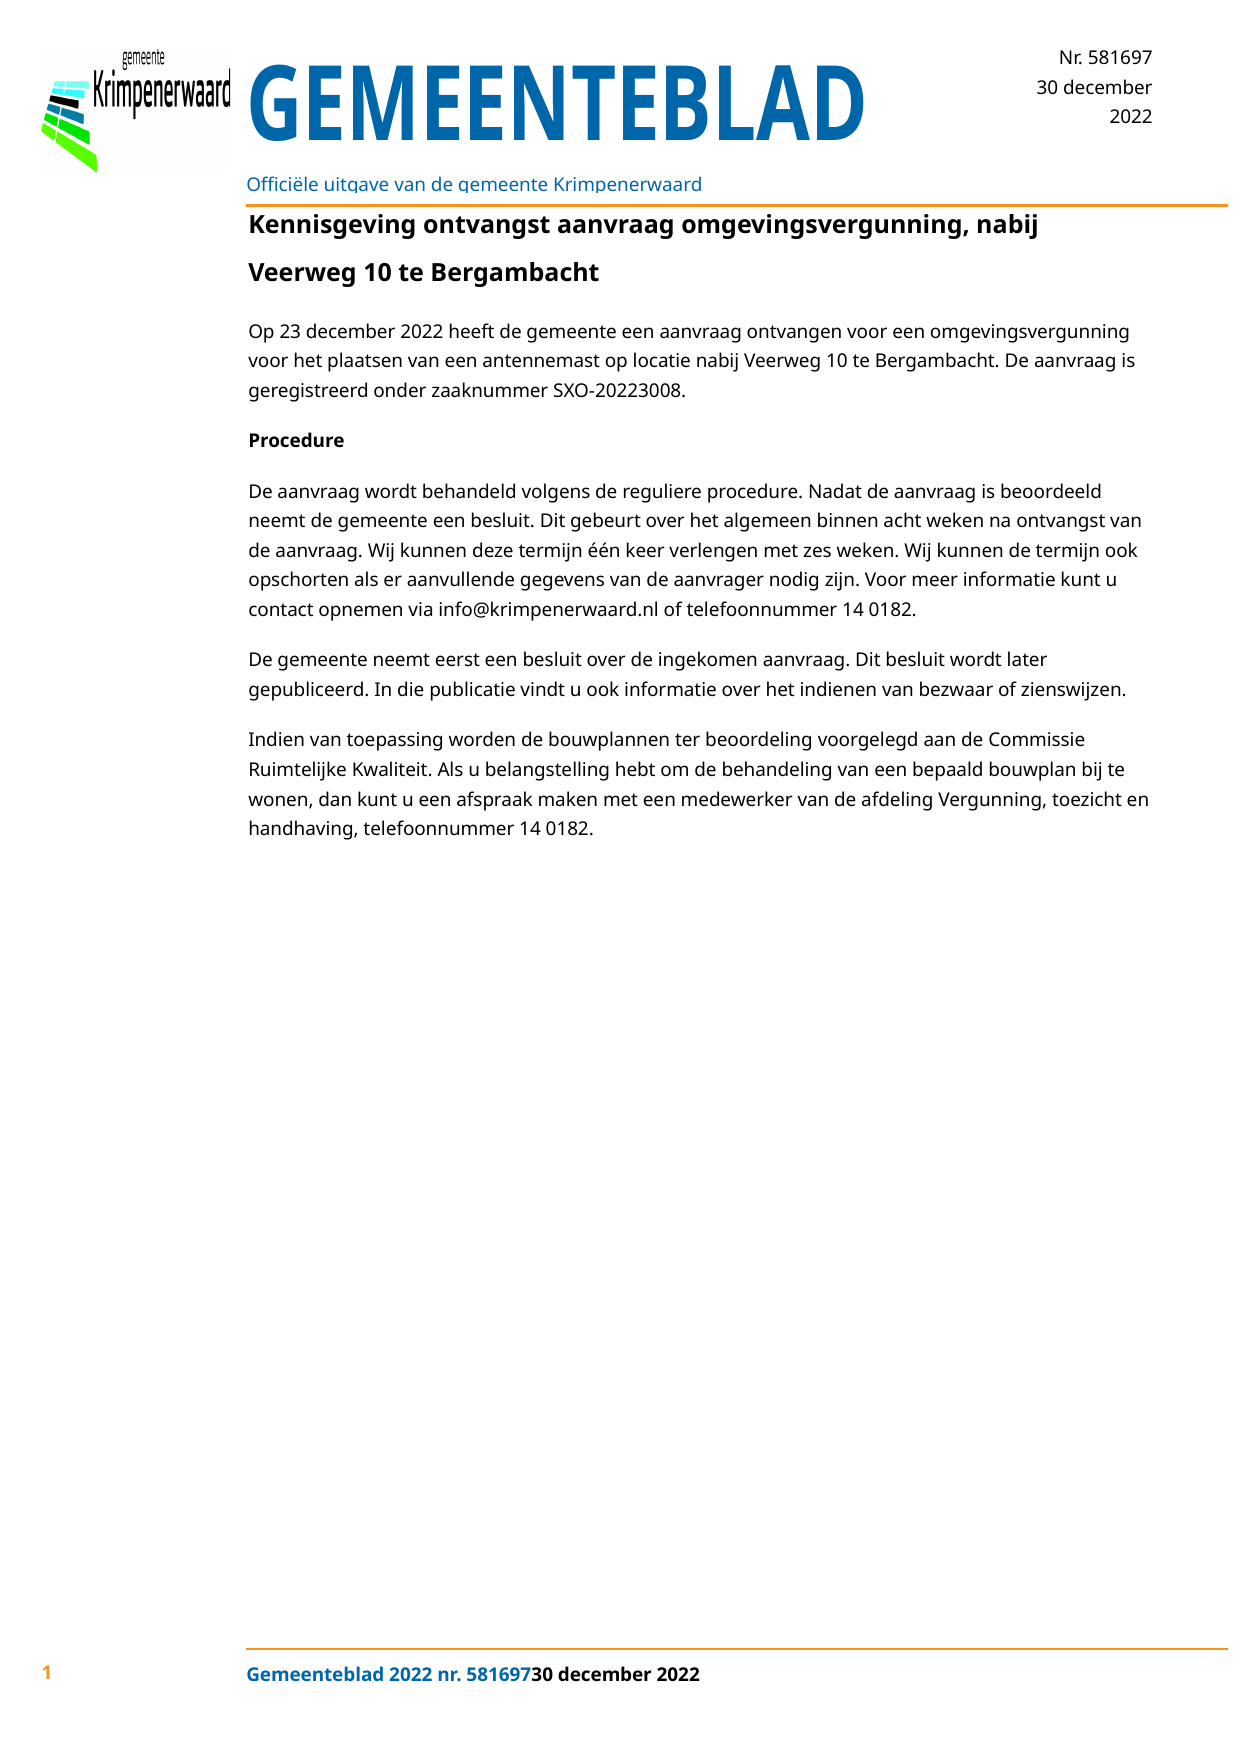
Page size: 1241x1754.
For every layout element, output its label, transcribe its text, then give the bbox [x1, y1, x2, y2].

text Procedure [248, 427, 1152, 453]
text De aanvraag wordt behandeld volgens de reguliere procedure. Nadat de aanvraag is beoordeeld neemt de gemeente een besluit. Dit gebeurt over het algemeen binnen acht weken na ontvangst van de aanvraag. Wij kunnen deze termijn één keer verlengen met zes weken. Wij kunnen de termijn ook opschorten als er aanvullende gegevens van de aanvrager nodig zijn. Voor meer informatie kunt u contact opnemen via info@krimpenerwaard.nl of telefoonnummer 14 0182. [248, 478, 1152, 622]
text Indien van toepassing worden de bouwplannen ter beoordeling voorgelegd aan de Commissie Ruimtelijke Kwaliteit. Als u belangstelling hebt om de behandeling van een bepaald bouwplan bij te wonen, dan kunt u een afspraak maken met een medewerker van de afdeling Vergunning, toezicht en handhaving, telefoonnummer 14 0182. [248, 727, 1152, 841]
text Kennisgeving ontvangst aanvraag omgevingsvergunning, nabij Veerweg 10 te Bergambacht [248, 207, 1152, 288]
text Op 23 december 2022 heeft de gemeente een aanvraag ontvangen voor een omgevingsvergunning voor het plaatsen van een antennemast op locatie nabij Veerweg 10 te Bergambacht. De aanvraag is geregistreerd onder zaaknummer SXO-20223008. [248, 318, 1152, 403]
picture [41, 47, 231, 172]
text De gemeente neemt eerst een besluit over de ingekomen aanvraag. Dit besluit wordt later gepubliceerd. In die publicatie vindt u ook informatie over het indienen van bezwaar of zienswijzen. [248, 647, 1152, 702]
